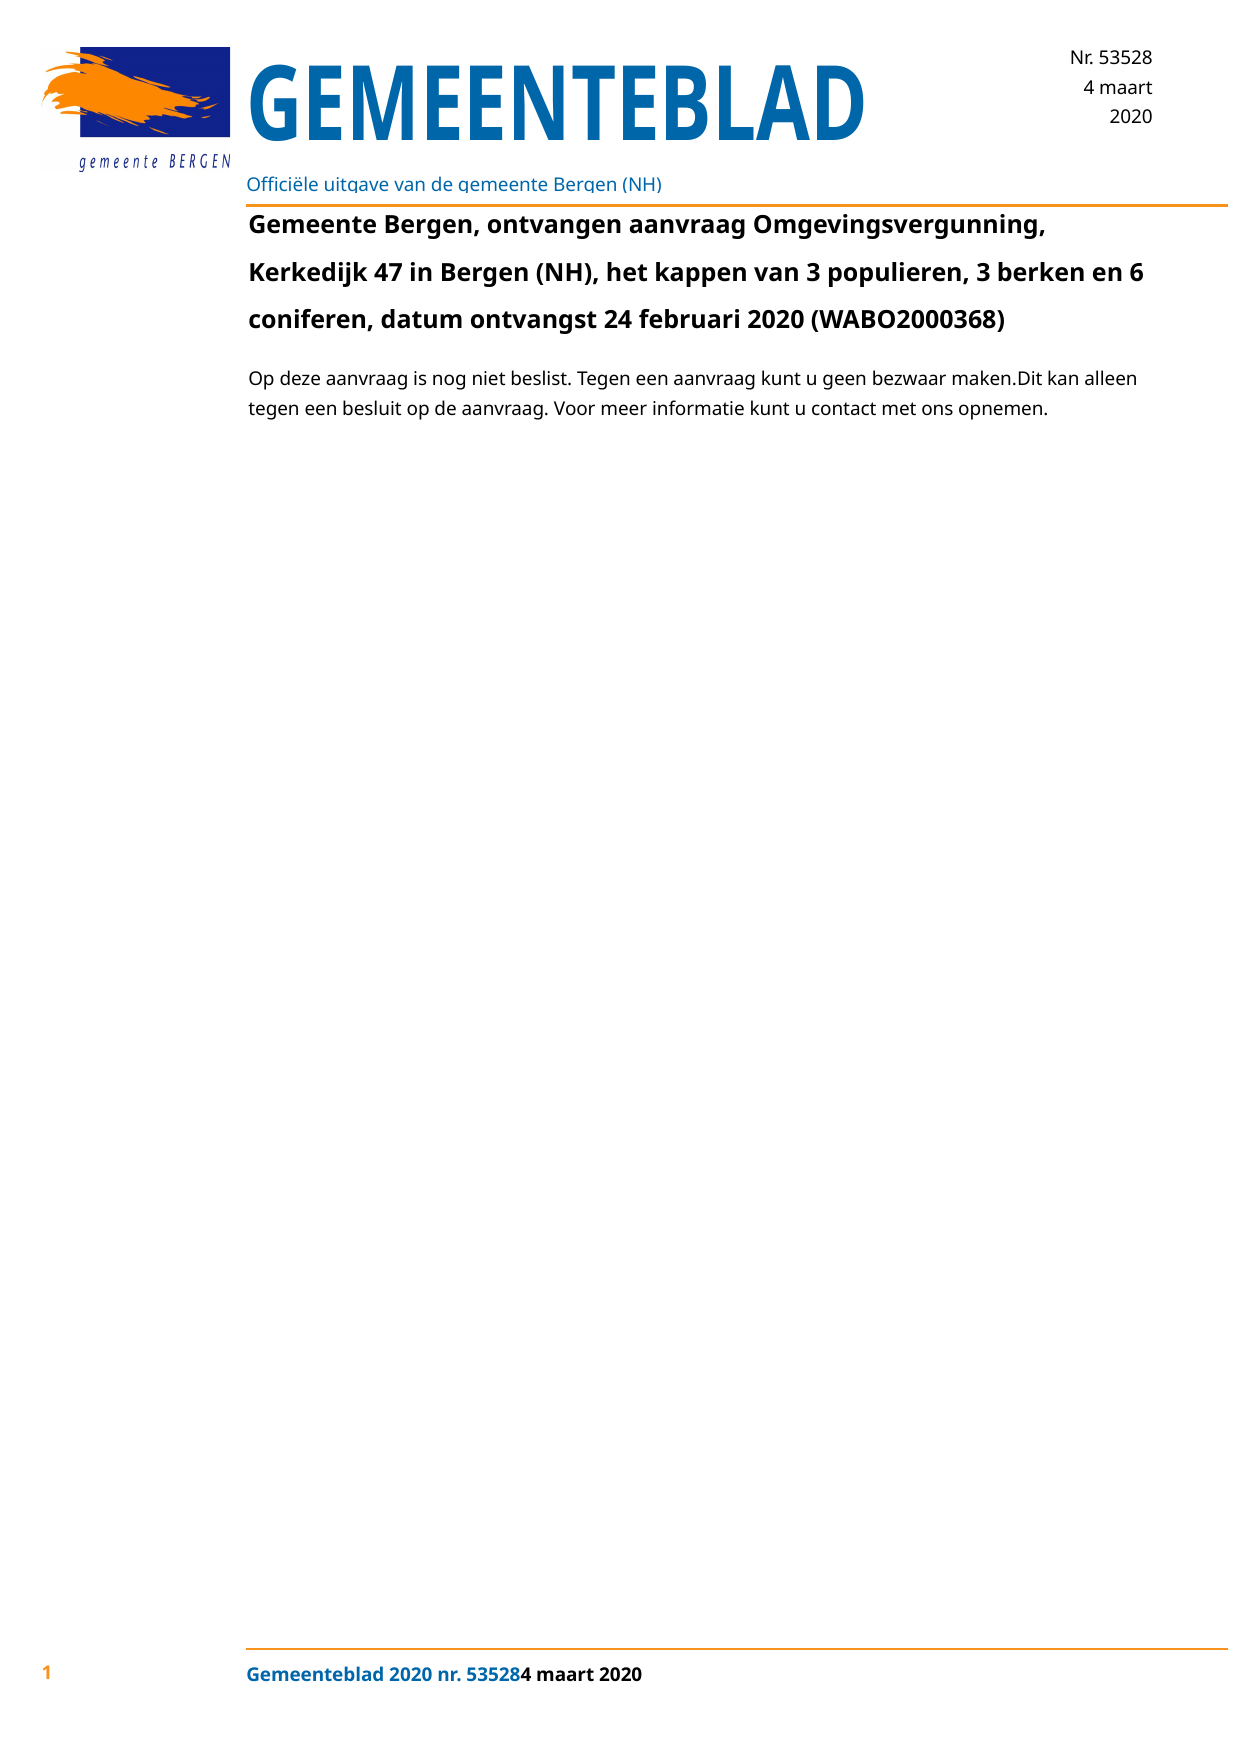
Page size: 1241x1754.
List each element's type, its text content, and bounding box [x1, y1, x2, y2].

picture [41, 47, 231, 172]
text Op deze aanvraag is nog niet beslist. Tegen een aanvraag kunt u geen bezwaar maken.Dit kan alleen tegen een besluit op de aanvraag. Voor meer informatie kunt u contact met ons opnemen. [248, 366, 1152, 421]
text Gemeente Bergen, ontvangen aanvraag Omgevingsvergunning, Kerkedijk 47 in Bergen (NH), het kappen van 3 populieren, 3 berken en 6 coniferen, datum ontvangst 24 februari 2020 (WABO2000368) [248, 207, 1152, 336]
